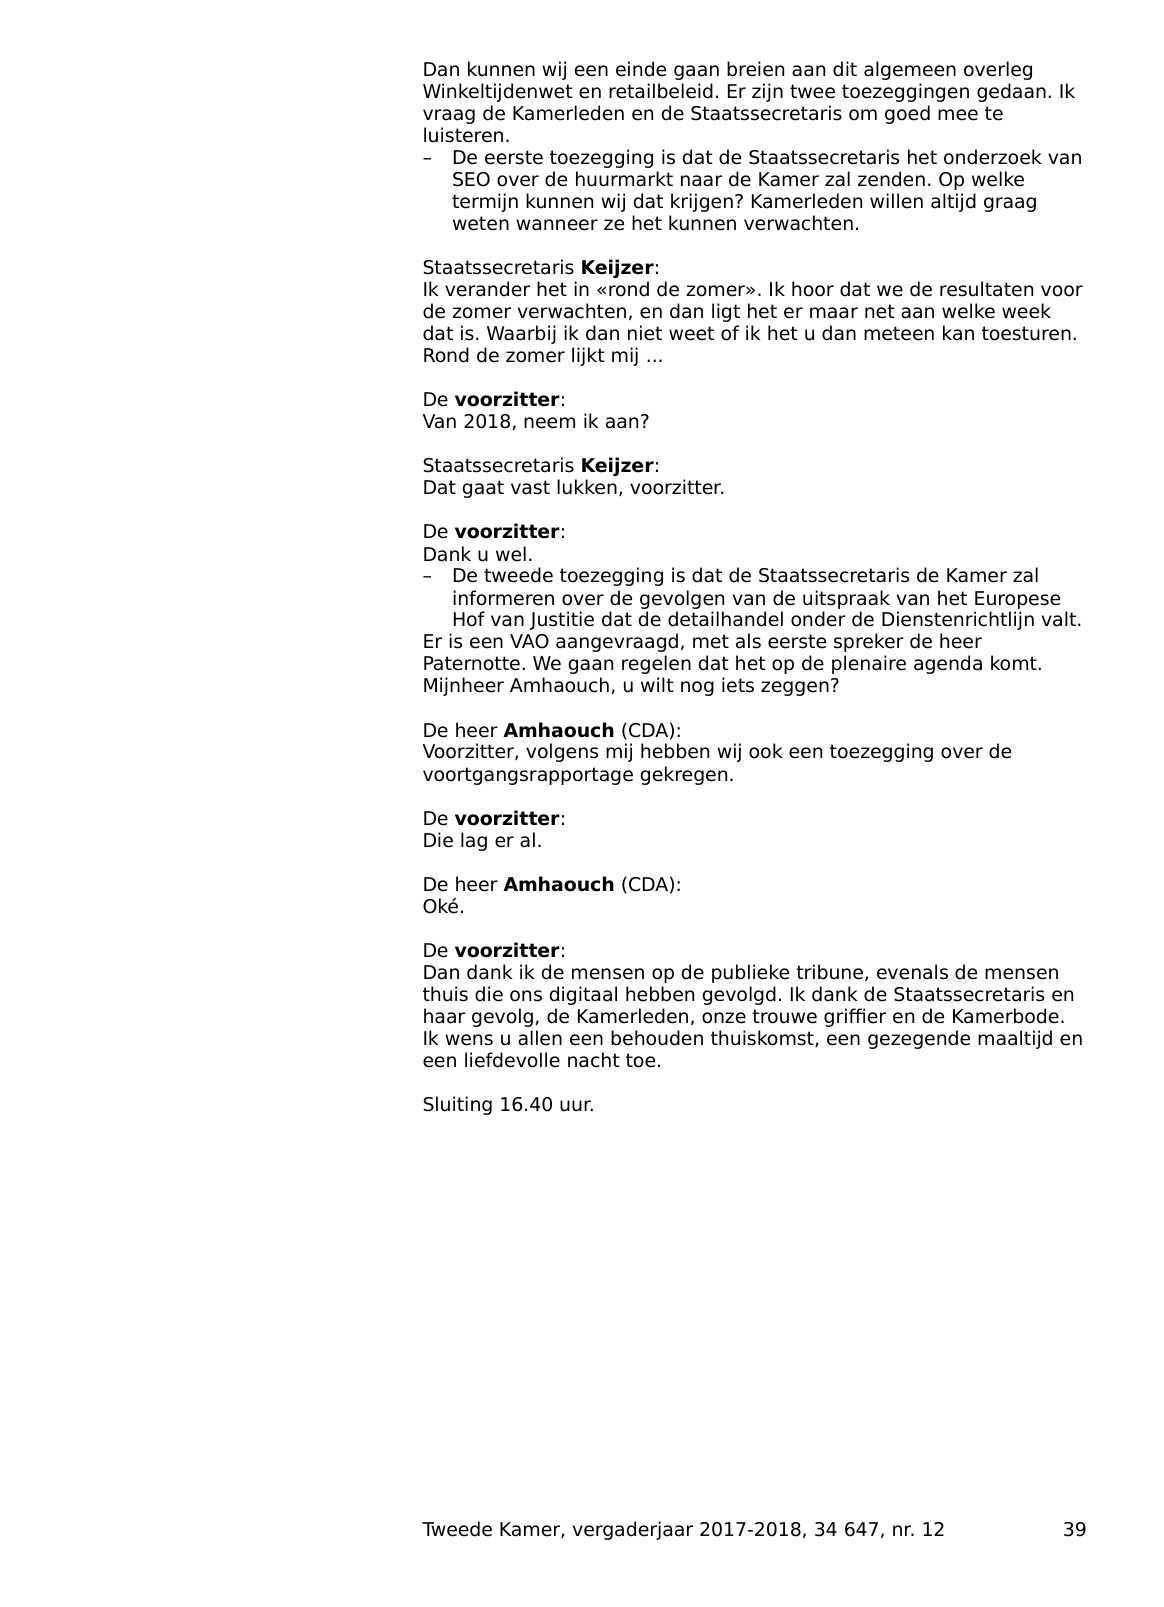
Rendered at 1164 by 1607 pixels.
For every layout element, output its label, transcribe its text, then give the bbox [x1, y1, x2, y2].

text Die lag er al. [422, 829, 1087, 852]
text Mijnheer Amhaouch, u wilt nog iets zeggen? [422, 675, 1087, 697]
text Van 2018, neem ik aan? [422, 411, 1087, 433]
text Oké. [422, 896, 1087, 918]
text Dank u wel. [422, 543, 1087, 565]
text Staatssecretaris Keijzer: [422, 455, 1087, 477]
text Ik verander het in «rond de zomer». Ik hoor dat we de resultaten voor de zomer verwachten, en dan ligt het er maar net aan welke week dat is. Waarbij ik dan niet weet of ik het u dan meteen kan toesturen. Rond de zomer lijkt mij ... [422, 279, 1087, 367]
text De voorzitter: [422, 521, 1087, 543]
text Dan dank ik de mensen op de publieke tribune, evenals de mensen thuis die ons digitaal hebben gevolgd. Ik dank de Staatssecretaris en haar gevolg, de Kamerleden, onze trouwe griffier en de Kamerbode. Ik wens u allen een behouden thuiskomst, een gezegende maaltijd en een liefdevolle nacht toe. [422, 962, 1087, 1072]
text Dat gaat vast lukken, voorzitter. [422, 477, 1087, 499]
text Sluiting 16.40 uur. [422, 1094, 1087, 1116]
text De voorzitter: [422, 940, 1087, 962]
text Voorzitter, volgens mij hebben wij ook een toezegging over de voortgangsrapportage gekregen. [422, 741, 1087, 785]
text De heer Amhaouch (CDA): [422, 719, 1087, 741]
text – De eerste toezegging is dat de Staatssecretaris het onderzoek van SEO over de huurmarkt naar de Kamer zal zenden. Op welke termijn kunnen wij dat krijgen? Kamerleden willen altijd graag weten wanneer ze het kunnen verwachten. [422, 147, 1087, 235]
text Er is een VAO aangevraagd, met als eerste spreker de heer Paternotte. We gaan regelen dat het op de plenaire agenda komt. [422, 631, 1087, 675]
text De voorzitter: [422, 808, 1087, 829]
text Staatssecretaris Keijzer: [422, 257, 1087, 279]
text Dan kunnen wij een einde gaan breien aan dit algemeen overleg Winkeltijdenwet en retailbeleid. Er zijn twee toezeggingen gedaan. Ik vraag de Kamerleden en de Staatssecretaris om goed mee te luisteren. [422, 59, 1087, 147]
text – De tweede toezegging is dat de Staatssecretaris de Kamer zal informeren over de gevolgen van de uitspraak van het Europese Hof van Justitie dat de detailhandel onder de Dienstenrichtlijn valt. [422, 565, 1087, 631]
text De heer Amhaouch (CDA): [422, 874, 1087, 896]
text De voorzitter: [422, 389, 1087, 411]
